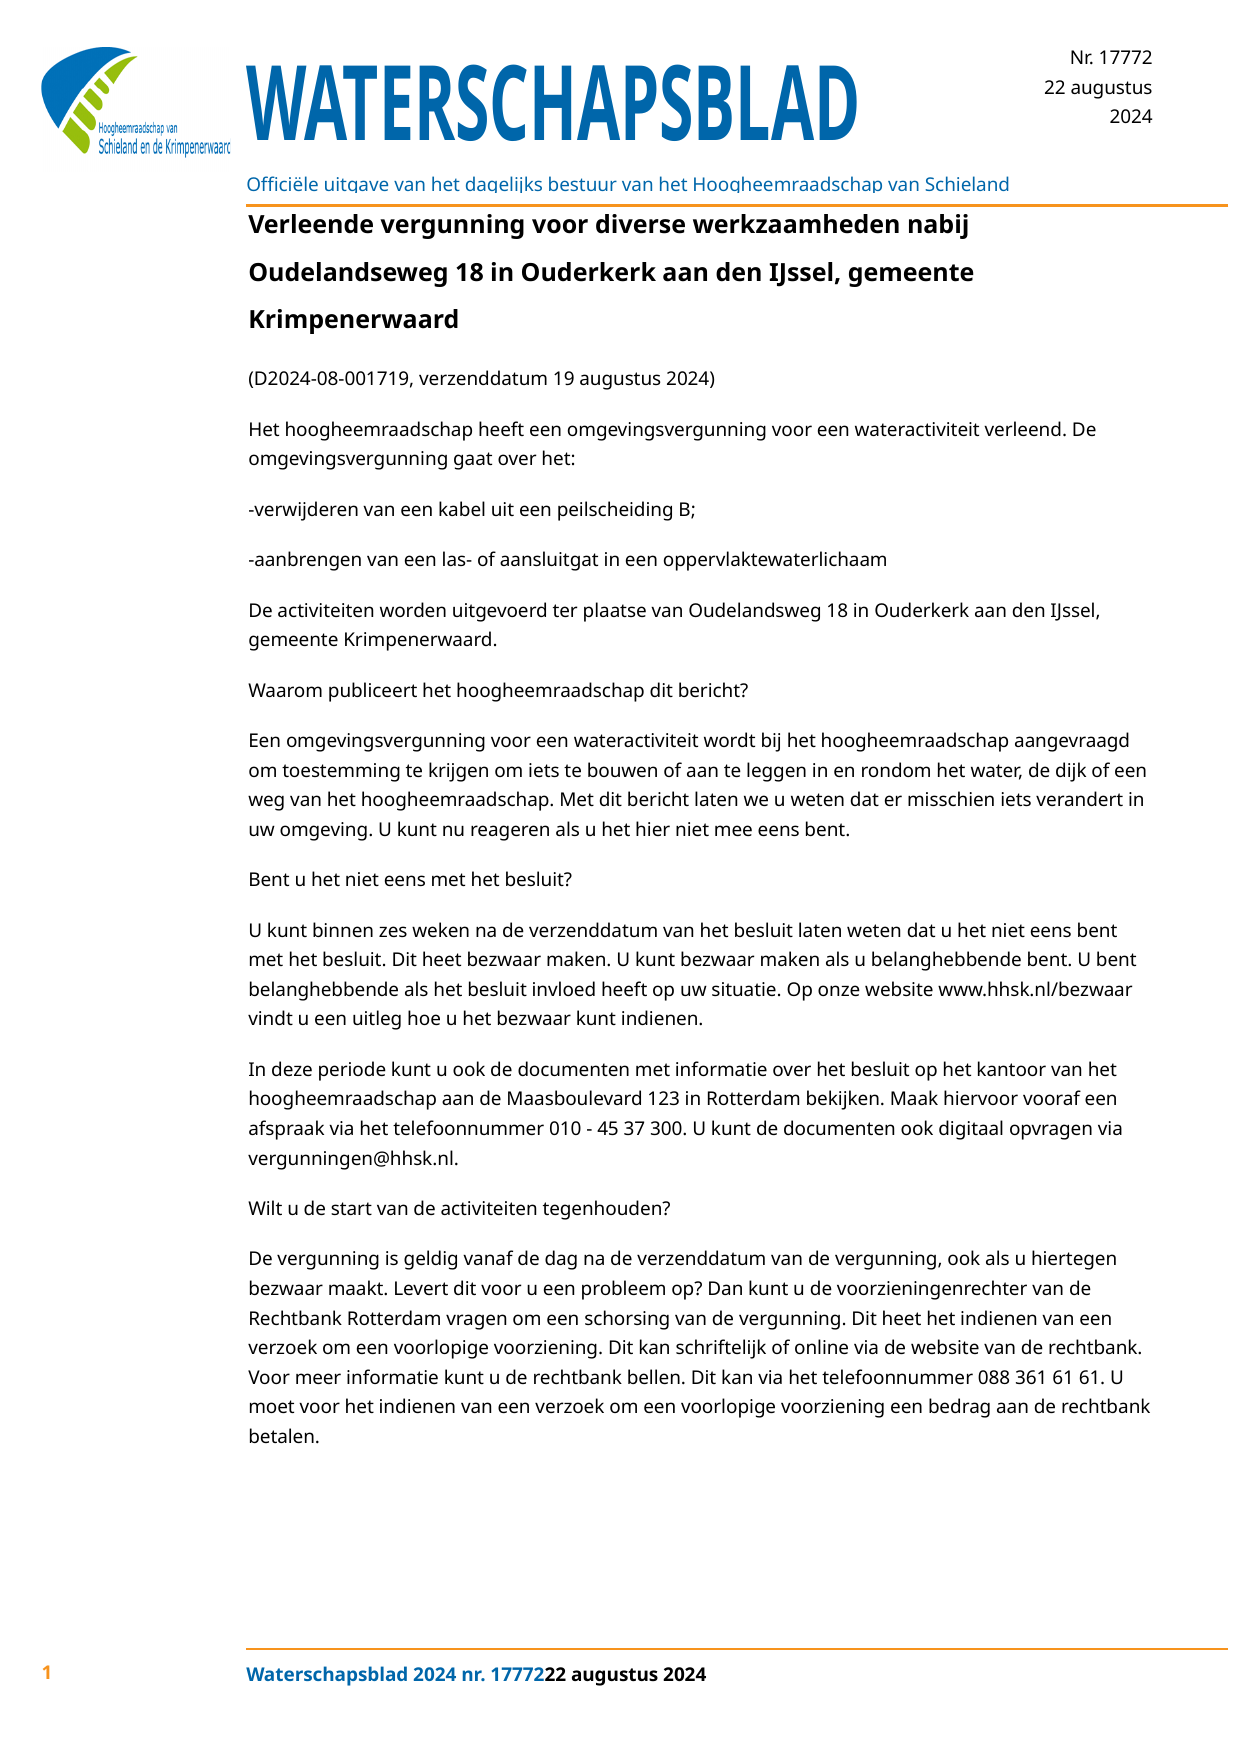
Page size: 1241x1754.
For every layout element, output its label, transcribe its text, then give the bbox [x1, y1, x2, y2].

text Wilt u de start van de activiteiten tegenhouden? [248, 1195, 1152, 1221]
text (D2024-08-001719, verzenddatum 19 augustus 2024) [248, 366, 1152, 391]
text -aanbrengen van een las- of aansluitgat in een oppervlaktewaterlichaam [248, 546, 1152, 572]
text Het hoogheemraadschap heeft een omgevingsvergunning voor een wateractiviteit verleend. De omgevingsvergunning gaat over het: [248, 416, 1152, 471]
text Verleende vergunning voor diverse werkzaamheden nabij Oudelandseweg 18 in Ouderkerk aan den IJssel, gemeente Krimpenerwaard [248, 207, 1152, 336]
picture [41, 47, 231, 172]
text De activiteiten worden uitgevoerd ter plaatse van Oudelandsweg 18 in Ouderkerk aan den IJssel, gemeente Krimpenerwaard. [248, 597, 1152, 652]
text Waarom publiceert het hoogheemraadschap dit bericht? [248, 677, 1152, 702]
text Een omgevingsvergunning voor een wateractiviteit wordt bij het hoogheemraadschap aangevraagd om toestemming te krijgen om iets te bouwen of aan te leggen in en rondom het water, de dijk of een weg van het hoogheemraadschap. Met dit bericht laten we u weten dat er misschien iets verandert in uw omgeving. U kunt nu reageren als u het hier niet mee eens bent. [248, 727, 1152, 842]
text In deze periode kunt u ook de documenten met informatie over het besluit op het kantoor van het hoogheemraadschap aan de Maasboulevard 123 in Rotterdam bekijken. Maak hiervoor vooraf een afspraak via het telefoonnummer 010 - 45 37 300. U kunt de documenten ook digitaal opvragen via vergunningen@hhsk.nl. [248, 1056, 1152, 1170]
text U kunt binnen zes weken na de verzenddatum van het besluit laten weten dat u het niet eens bent met het besluit. Dit heet bezwaar maken. U kunt bezwaar maken als u belanghebbende bent. U bent belanghebbende als het besluit invloed heeft op uw situatie. Op onze website www.hhsk.nl/bezwaar vindt u een uitleg hoe u het bezwaar kunt indienen. [248, 917, 1152, 1031]
text -verwijderen van een kabel uit een peilscheiding B; [248, 496, 1152, 522]
text Bent u het niet eens met het besluit? [248, 866, 1152, 892]
text De vergunning is geldig vanaf de dag na de verzenddatum van de vergunning, ook als u hiertegen bezwaar maakt. Levert dit voor u een probleem op? Dan kunt u de voorzieningenrechter van de Rechtbank Rotterdam vragen om een schorsing van de vergunning. Dit heet het indienen van een verzoek om een voorlopige voorziening. Dit kan schriftelijk of online via de website van de rechtbank. Voor meer informatie kunt u de rechtbank bellen. Dit kan via het telefoonnummer 088 361 61 61. U moet voor het indienen van een verzoek om een voorlopige voorziening een bedrag aan de rechtbank betalen. [248, 1246, 1152, 1449]
